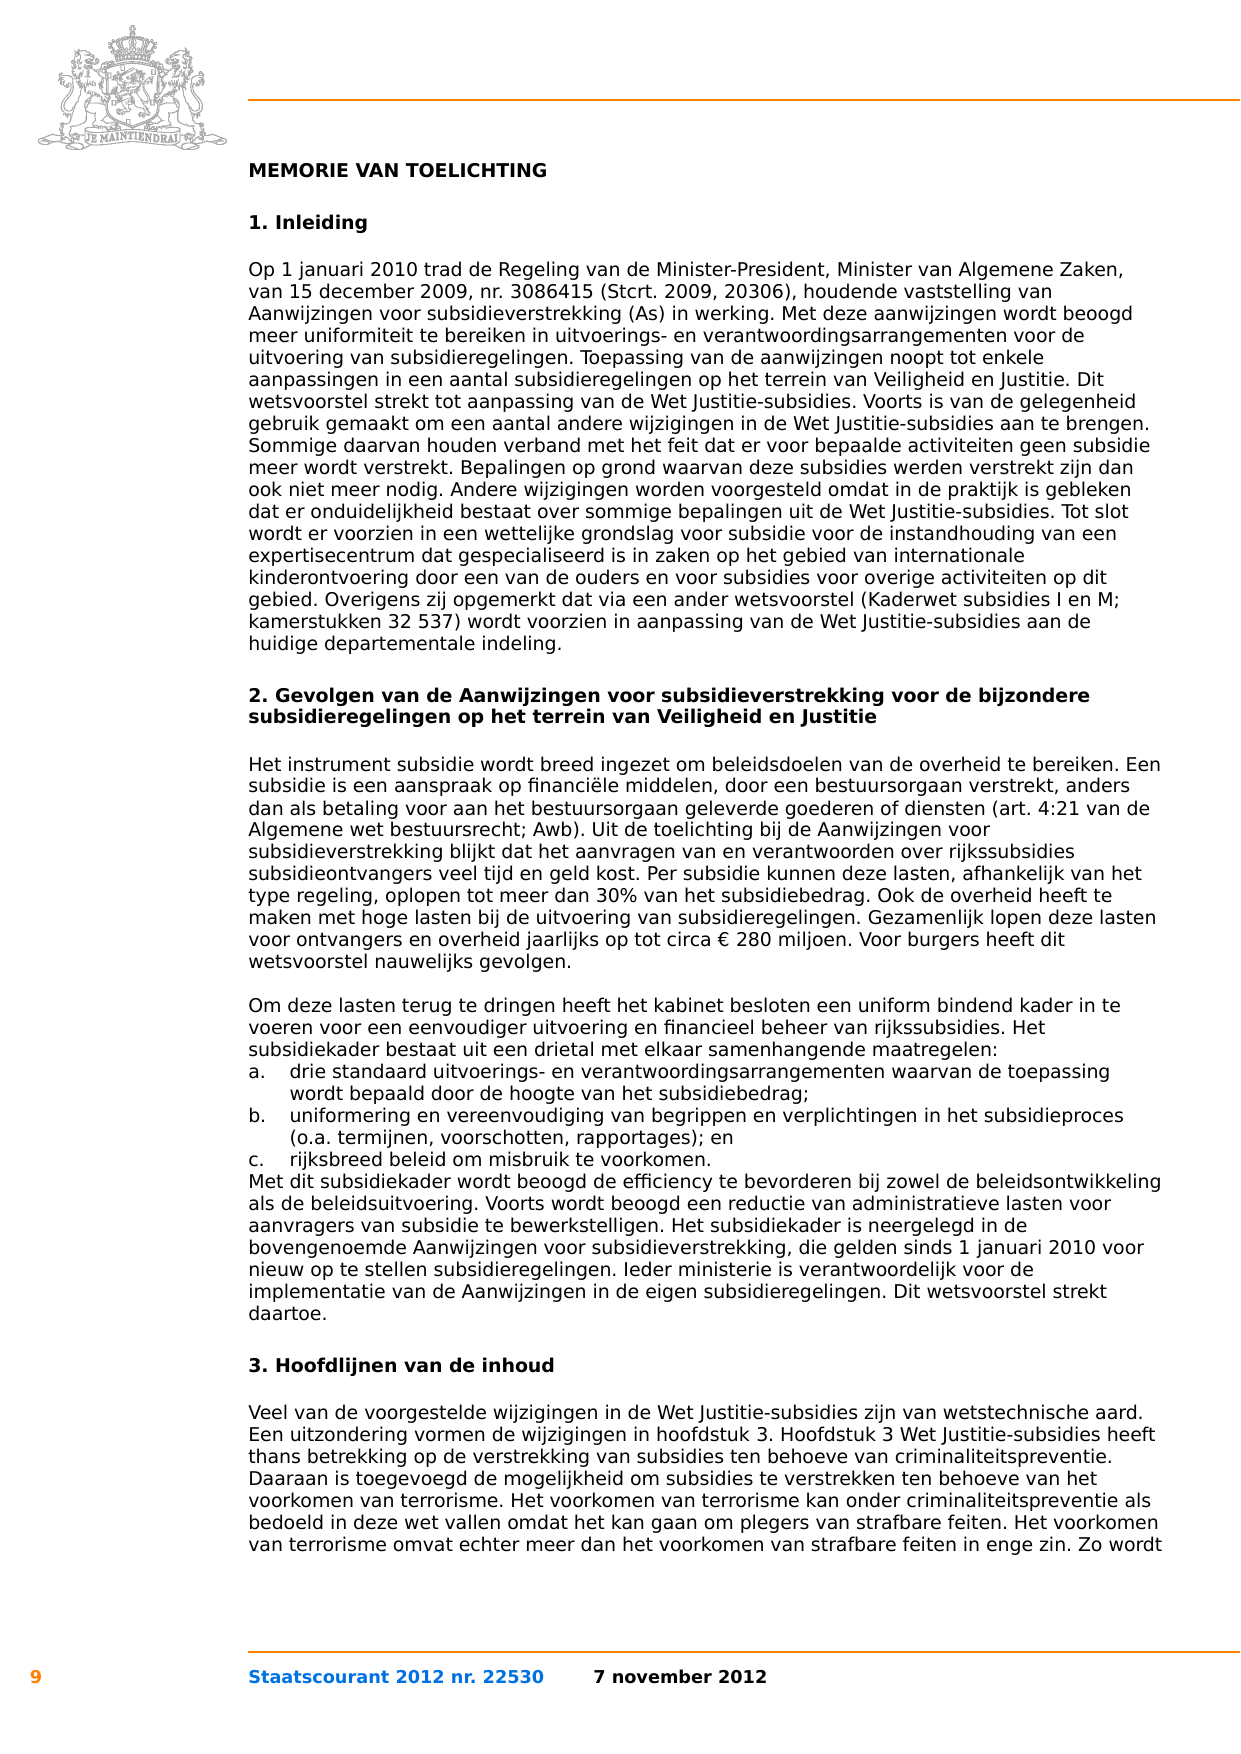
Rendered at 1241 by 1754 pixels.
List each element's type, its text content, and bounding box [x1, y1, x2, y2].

picture [38, 25, 227, 150]
text Op 1 januari 2010 trad de Regeling van de Minister-President, Minister van Algemene Zaken, van 15 december 2009, nr. 3086415 (Stcrt. 2009, 20306), houdende vaststelling van Aanwijzingen voor subsidieverstrekking (As) in werking. Met deze aanwijzingen wordt beoogd meer uniformiteit te bereiken in uitvoerings- en verantwoordingsarrangementen voor de uitvoering van subsidieregelingen. Toepassing van de aanwijzingen noopt tot enkele aanpassingen in een aantal subsidieregelingen op het terrein van Veiligheid en Justitie. Dit wetsvoorstel strekt tot aanpassing van de Wet Justitie-subsidies. Voorts is van de gelegenheid gebruik gemaakt om een aantal andere wijzigingen in de Wet Justitie-subsidies aan te brengen. Sommige daarvan houden verband met het feit dat er voor bepaalde activiteiten geen subsidie meer wordt verstrekt. Bepalingen op grond waarvan deze subsidies werden verstrekt zijn dan ook niet meer nodig. Andere wijzigingen worden voorgesteld omdat in de praktijk is gebleken dat er onduidelijkheid bestaat over sommige bepalingen uit de Wet Justitie-subsidies. Tot slot wordt er voorzien in een wettelijke grondslag voor subsidie voor de instandhouding van een expertisecentrum dat gespecialiseerd is in zaken op het gebied van internationale kinderontvoering door een van de ouders en voor subsidies voor overige activiteiten op dit gebied. Overigens zij opgemerkt dat via een ander wetsvoorstel (Kaderwet subsidies I en M; kamerstukken 32 537) wordt voorzien in aanpassing van de Wet Justitie-subsidies aan de huidige departementale indeling. [248, 259, 1163, 654]
text Om deze lasten terug te dringen heeft het kabinet besloten een uniform bindend kader in te voeren voor een eenvoudiger uitvoering en financieel beheer van rijkssubsidies. Het subsidiekader bestaat uit een drietal met elkaar samenhangende maatregelen: [248, 995, 1163, 1061]
text Het instrument subsidie wordt breed ingezet om beleidsdoelen van de overheid te bereiken. Een subsidie is een aanspraak op financiële middelen, door een bestuursorgaan verstrekt, anders dan als betaling voor aan het bestuursorgaan geleverde goederen of diensten (art. 4:21 van de Algemene wet bestuursrecht; Awb). Uit de toelichting bij de Aanwijzingen voor subsidieverstrekking blijkt dat het aanvragen van en verantwoorden over rijkssubsidies subsidieontvangers veel tijd en geld kost. Per subsidie kunnen deze lasten, afhankelijk van het type regeling, oplopen tot meer dan 30% van het subsidiebedrag. Ook de overheid heeft te maken met hoge lasten bij de uitvoering van subsidieregelingen. Gezamenlijk lopen deze lasten voor ontvangers en overheid jaarlijks op tot circa € 280 miljoen. Voor burgers heeft dit wetsvoorstel nauwelijks gevolgen. [248, 753, 1163, 973]
text Veel van de voorgestelde wijzigingen in de Wet Justitie-subsidies zijn van wetstechnische aard. Een uitzondering vormen de wijzigingen in hoofdstuk 3. Hoofdstuk 3 Wet Justitie-subsidies heeft thans betrekking op de verstrekking van subsidies ten behoeve van criminaliteitspreventie. Daaraan is toegevoegd de mogelijkheid om subsidies te verstrekken ten behoeve van het voorkomen van terrorisme. Het voorkomen van terrorisme kan onder criminaliteitspreventie als bedoeld in deze wet vallen omdat het kan gaan om plegers van strafbare feiten. Het voorkomen van terrorisme omvat echter meer dan het voorkomen van strafbare feiten in enge zin. Zo wordt [248, 1402, 1163, 1556]
subtitle 1. Inleiding [248, 212, 1163, 234]
subtitle 3. Hoofdlijnen van de inhoud [248, 1355, 1163, 1377]
subtitle 2. Gevolgen van de Aanwijzingen voor subsidieverstrekking voor de bijzondere subsidieregelingen op het terrein van Veiligheid en Justitie [248, 684, 1163, 728]
text b. uniformering en vereenvoudiging van begrippen en verplichtingen in het subsidieproces (o.a. termijnen, voorschotten, rapportages); en [248, 1105, 1163, 1149]
text Met dit subsidiekader wordt beoogd de efficiency te bevorderen bij zowel de beleidsontwikkeling als de beleidsuitvoering. Voorts wordt beoogd een reductie van administratieve lasten voor aanvragers van subsidie te bewerkstelligen. Het subsidiekader is neergelegd in de bovengenoemde Aanwijzingen voor subsidieverstrekking, die gelden sinds 1 januari 2010 voor nieuw op te stellen subsidieregelingen. Ieder ministerie is verantwoordelijk voor de implementatie van de Aanwijzingen in de eigen subsidieregelingen. Dit wetsvoorstel strekt daartoe. [248, 1171, 1163, 1325]
text c. rijksbreed beleid om misbruik te voorkomen. [248, 1149, 1163, 1171]
text a. drie standaard uitvoerings- en verantwoordingsarrangementen waarvan de toepassing wordt bepaald door de hoogte van het subsidiebedrag; [248, 1061, 1163, 1105]
subtitle MEMORIE VAN TOELICHTING [248, 160, 1163, 182]
